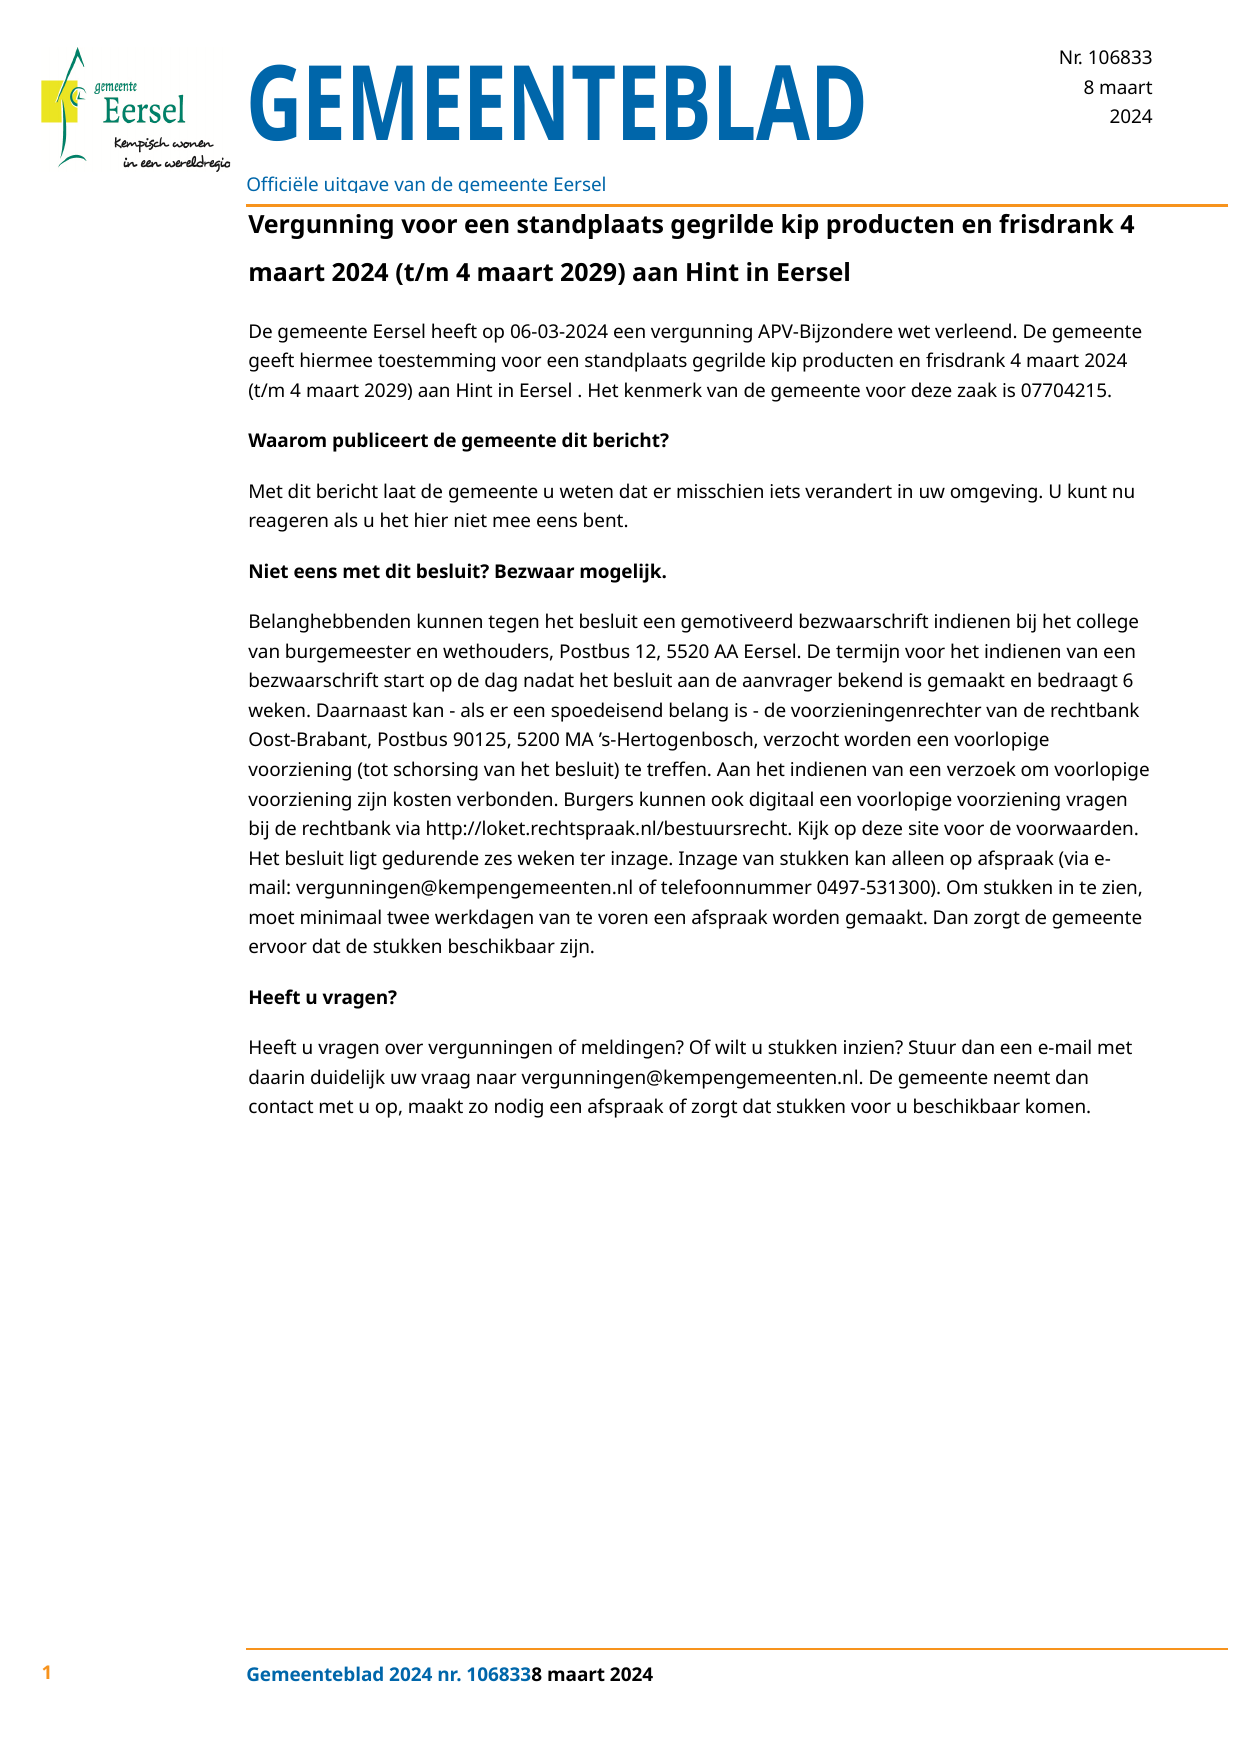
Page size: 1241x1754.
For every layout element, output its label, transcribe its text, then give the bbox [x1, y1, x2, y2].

text Belanghebbenden kunnen tegen het besluit een gemotiveerd bezwaarschrift indienen bij het college van burgemeester en wethouders, Postbus 12, 5520 AA Eersel. De termijn voor het indienen van een bezwaarschrift start op de dag nadat het besluit aan de aanvrager bekend is gemaakt en bedraagt 6 weken. Daarnaast kan - als er een spoedeisend belang is - de voorzieningenrechter van de rechtbank Oost-Brabant, Postbus 90125, 5200 MA ’s-Hertogenbosch, verzocht worden een voorlopige voorziening (tot schorsing van het besluit) te treffen. Aan het indienen van een verzoek om voorlopige voorziening zijn kosten verbonden. Burgers kunnen ook digitaal een voorlopige voorziening vragen bij de rechtbank via http://loket.rechtspraak.nl/bestuursrecht. Kijk op deze site voor de voorwaarden. Het besluit ligt gedurende zes weken ter inzage. Inzage van stukken kan alleen op afspraak (via e-mail: vergunningen@kempengemeenten.nl of telefoonnummer 0497-531300). Om stukken in te zien, moet minimaal twee werkdagen van te voren een afspraak worden gemaakt. Dan zorgt de gemeente ervoor dat de stukken beschikbaar zijn. [248, 608, 1152, 959]
text Heeft u vragen? [248, 984, 1152, 1010]
text De gemeente Eersel heeft op 06-03-2024 een vergunning APV-Bijzondere wet verleend. De gemeente geeft hiermee toestemming voor een standplaats gegrilde kip producten en frisdrank 4 maart 2024 (t/m 4 maart 2029) aan Hint in Eersel . Het kenmerk van de gemeente voor deze zaak is 07704215. [248, 318, 1152, 403]
text Vergunning voor een standplaats gegrilde kip producten en frisdrank 4 maart 2024 (t/m 4 maart 2029) aan Hint in Eersel [248, 207, 1152, 288]
text Met dit bericht laat de gemeente u weten dat er misschien iets verandert in uw omgeving. U kunt nu reageren als u het hier niet mee eens bent. [248, 478, 1152, 533]
text Heeft u vragen over vergunningen of meldingen? Of wilt u stukken inzien? Stuur dan een e-mail met daarin duidelijk uw vraag naar vergunningen@kempengemeenten.nl. De gemeente neemt dan contact met u op, maakt zo nodig een afspraak of zorgt dat stukken voor u beschikbaar komen. [248, 1034, 1152, 1119]
text Niet eens met dit besluit? Bezwaar mogelijk. [248, 558, 1152, 584]
picture [41, 47, 231, 172]
text Waarom publiceert de gemeente dit bericht? [248, 427, 1152, 453]
